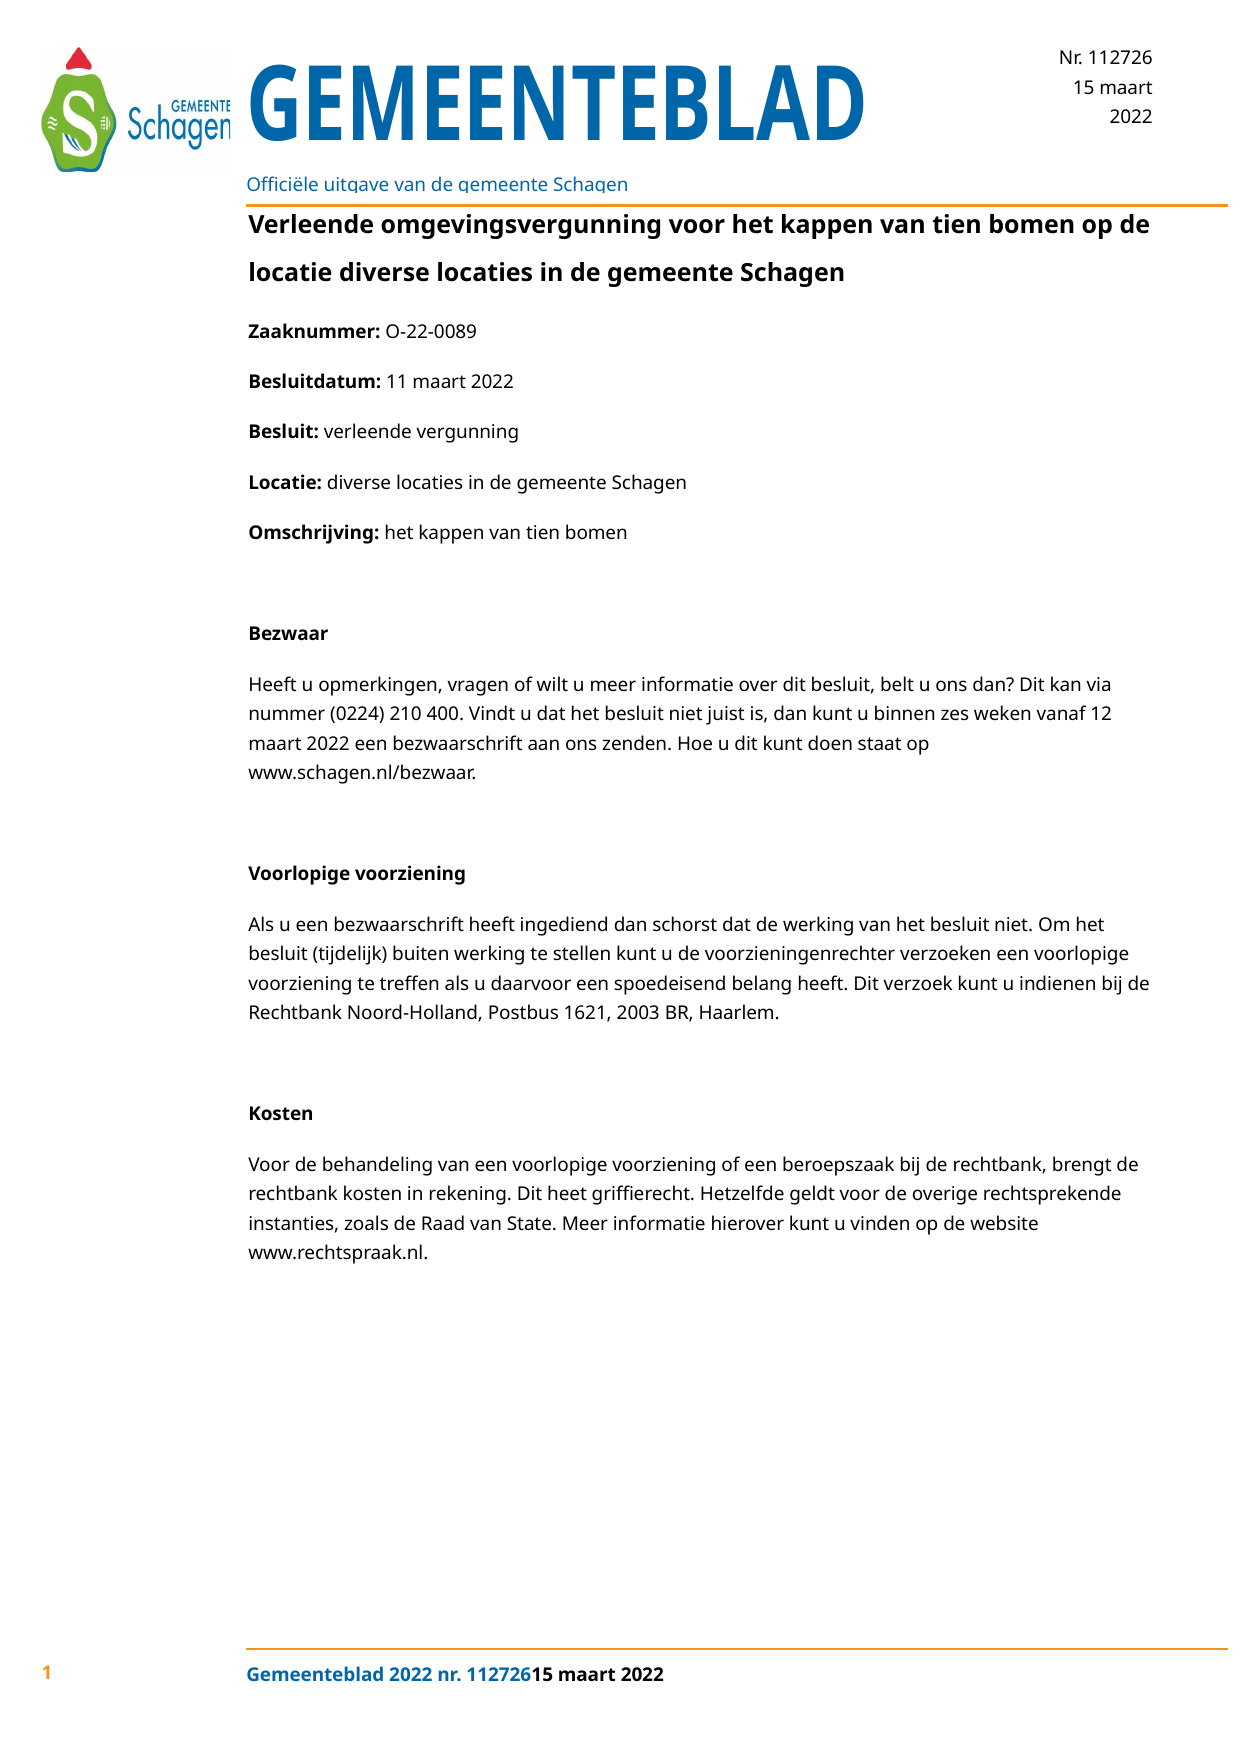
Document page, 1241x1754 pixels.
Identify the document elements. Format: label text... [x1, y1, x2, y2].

text Besluit: verleende vergunning [248, 419, 1152, 444]
text Bezwaar [248, 620, 1152, 646]
text Omschrijving: het kappen van tien bomen [248, 519, 1152, 545]
text Verleende omgevingsvergunning voor het kappen van tien bomen op de locatie diverse locaties in de gemeente Schagen [248, 207, 1152, 288]
text Voor de behandeling van een voorlopige voorziening of een beroepszaak bij de rechtbank, brengt de rechtbank kosten in rekening. Dit heet griffierecht. Hetzelfde geldt voor de overige rechtsprekende instanties, zoals de Raad van State. Meer informatie hierover kunt u vinden op de website www.rechtspraak.nl. [248, 1151, 1152, 1265]
text Besluitdatum: 11 maart 2022 [248, 368, 1152, 394]
text Heeft u opmerkingen, vragen of wilt u meer informatie over dit besluit, belt u ons dan? Dit kan via nummer (0224) 210 400. Vindt u dat het besluit niet juist is, dan kunt u binnen zes weken vanaf 12 maart 2022 een bezwaarschrift aan ons zenden. Hoe u dit kunt doen staat op www.schagen.nl/bezwaar. [248, 671, 1152, 785]
text Voorlopige voorziening [248, 860, 1152, 886]
text Kosten [248, 1100, 1152, 1126]
picture [41, 47, 231, 172]
text Zaaknummer: O-22-0089 [248, 318, 1152, 344]
text Locatie: diverse locaties in de gemeente Schagen [248, 469, 1152, 495]
text Als u een bezwaarschrift heeft ingediend dan schorst dat de werking van het besluit niet. Om het besluit (tijdelijk) buiten werking te stellen kunt u de voorzieningenrechter verzoeken een voorlopige voorziening te treffen als u daarvoor een spoedeisend belang heeft. Dit verzoek kunt u indienen bij de Rechtbank Noord-Holland, Postbus 1621, 2003 BR, Haarlem. [248, 911, 1152, 1025]
